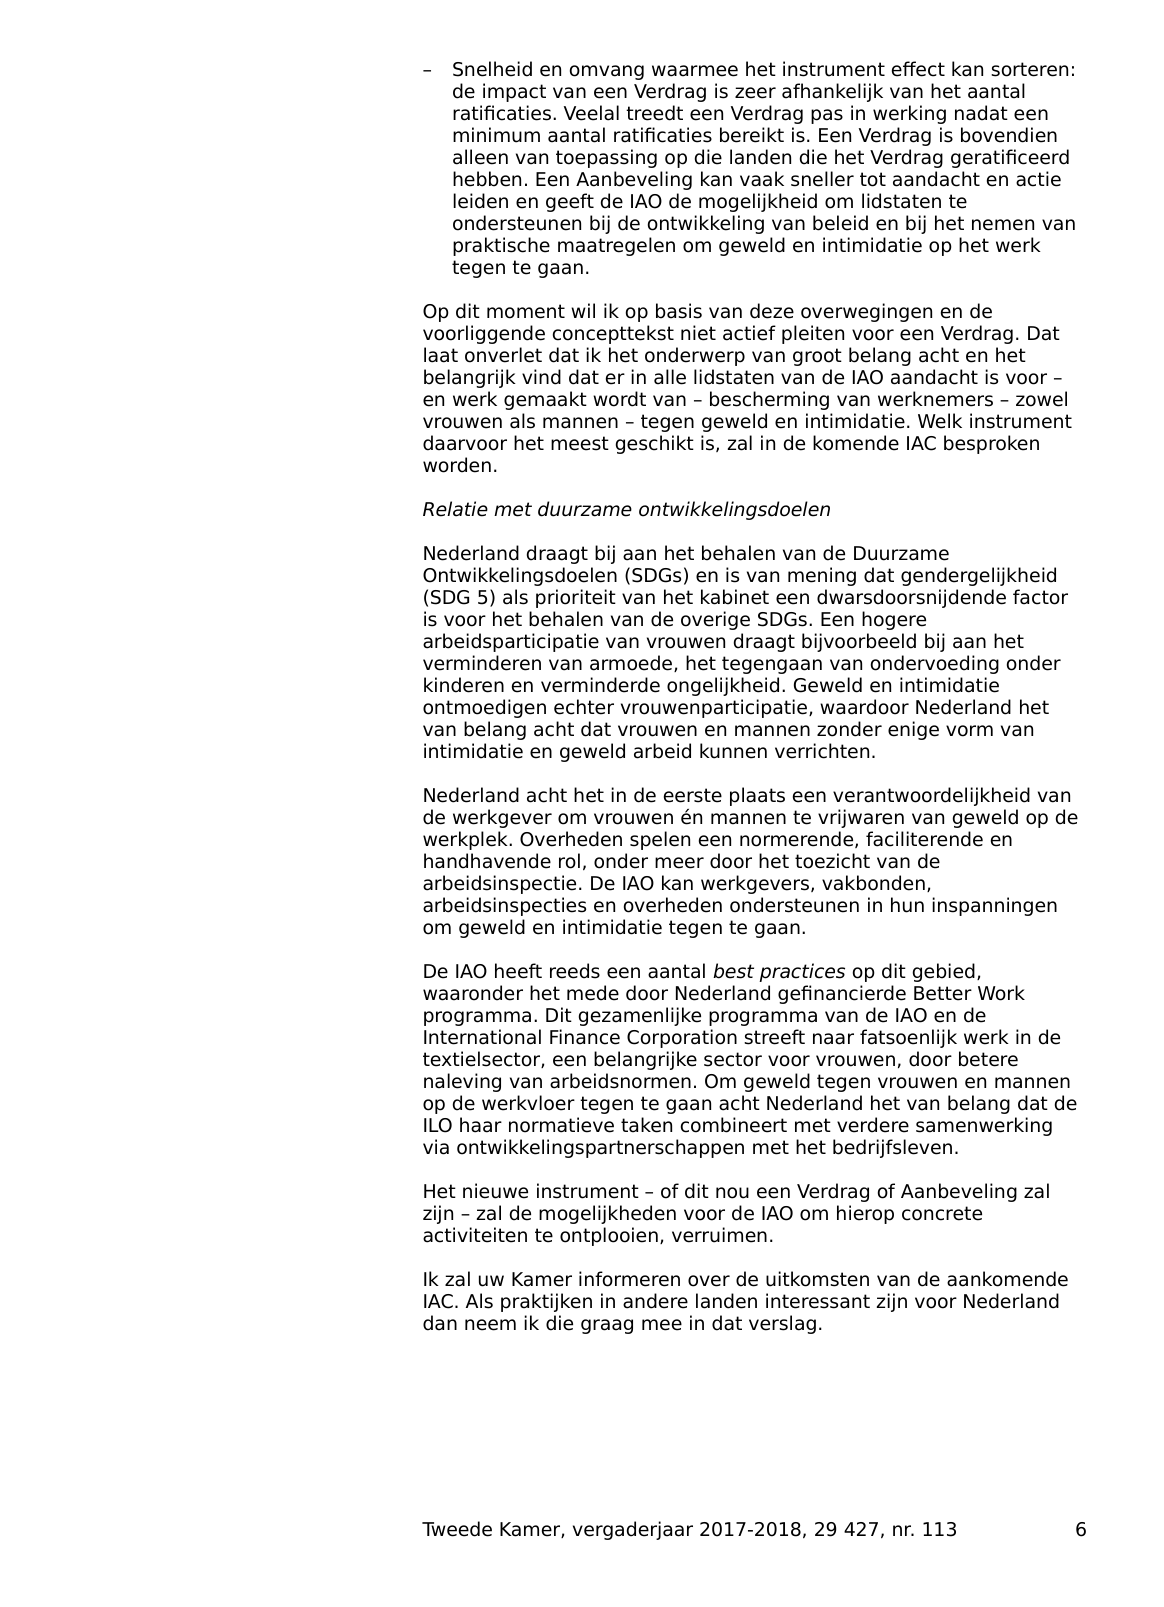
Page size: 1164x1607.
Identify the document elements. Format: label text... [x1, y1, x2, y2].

text Het nieuwe instrument – of dit nou een Verdrag of Aanbeveling zal zijn – zal de mogelijkheden voor de IAO om hierop concrete activiteiten te ontplooien, verruimen. [422, 1181, 1087, 1247]
text Ik zal uw Kamer informeren over de uitkomsten van de aankomende IAC. Als praktijken in andere landen interessant zijn voor Nederland dan neem ik die graag mee in dat verslag. [422, 1269, 1087, 1335]
subtitle Relatie met duurzame ontwikkelingsdoelen [422, 499, 1087, 521]
text Nederland draagt bij aan het behalen van de Duurzame Ontwikkelingsdoelen (SDGs) en is van mening dat gendergelijkheid (SDG 5) als prioriteit van het kabinet een dwarsdoorsnijdende factor is voor het behalen van de overige SDGs. Een hogere arbeidsparticipatie van vrouwen draagt bijvoorbeeld bij aan het verminderen van armoede, het tegengaan van ondervoeding onder kinderen en verminderde ongelijkheid. Geweld en intimidatie ontmoedigen echter vrouwenparticipatie, waardoor Nederland het van belang acht dat vrouwen en mannen zonder enige vorm van intimidatie en geweld arbeid kunnen verrichten. [422, 543, 1087, 763]
text De IAO heeft reeds een aantal best practices op dit gebied, waaronder het mede door Nederland gefinancierde Better Work programma. Dit gezamenlijke programma van de IAO en de International Finance Corporation streeft naar fatsoenlijk werk in de textielsector, een belangrijke sector voor vrouwen, door betere naleving van arbeidsnormen. Om geweld tegen vrouwen en mannen op de werkvloer tegen te gaan acht Nederland het van belang dat de ILO haar normatieve taken combineert met verdere samenwerking via ontwikkelingspartnerschappen met het bedrijfsleven. [422, 961, 1087, 1159]
text – Snelheid en omvang waarmee het instrument effect kan sorteren: de impact van een Verdrag is zeer afhankelijk van het aantal ratificaties. Veelal treedt een Verdrag pas in werking nadat een minimum aantal ratificaties bereikt is. Een Verdrag is bovendien alleen van toepassing op die landen die het Verdrag geratificeerd hebben. Een Aanbeveling kan vaak sneller tot aandacht en actie leiden en geeft de IAO de mogelijkheid om lidstaten te ondersteunen bij de ontwikkeling van beleid en bij het nemen van praktische maatregelen om geweld en intimidatie op het werk tegen te gaan. [422, 59, 1087, 279]
text Nederland acht het in de eerste plaats een verantwoordelijkheid van de werkgever om vrouwen én mannen te vrijwaren van geweld op de werkplek. Overheden spelen een normerende, faciliterende en handhavende rol, onder meer door het toezicht van de arbeidsinspectie. De IAO kan werkgevers, vakbonden, arbeidsinspecties en overheden ondersteunen in hun inspanningen om geweld en intimidatie tegen te gaan. [422, 785, 1087, 939]
text Op dit moment wil ik op basis van deze overwegingen en de voorliggende concepttekst niet actief pleiten voor een Verdrag. Dat laat onverlet dat ik het onderwerp van groot belang acht en het belangrijk vind dat er in alle lidstaten van de IAO aandacht is voor – en werk gemaakt wordt van – bescherming van werknemers – zowel vrouwen als mannen – tegen geweld en intimidatie. Welk instrument daarvoor het meest geschikt is, zal in de komende IAC besproken worden. [422, 301, 1087, 477]
